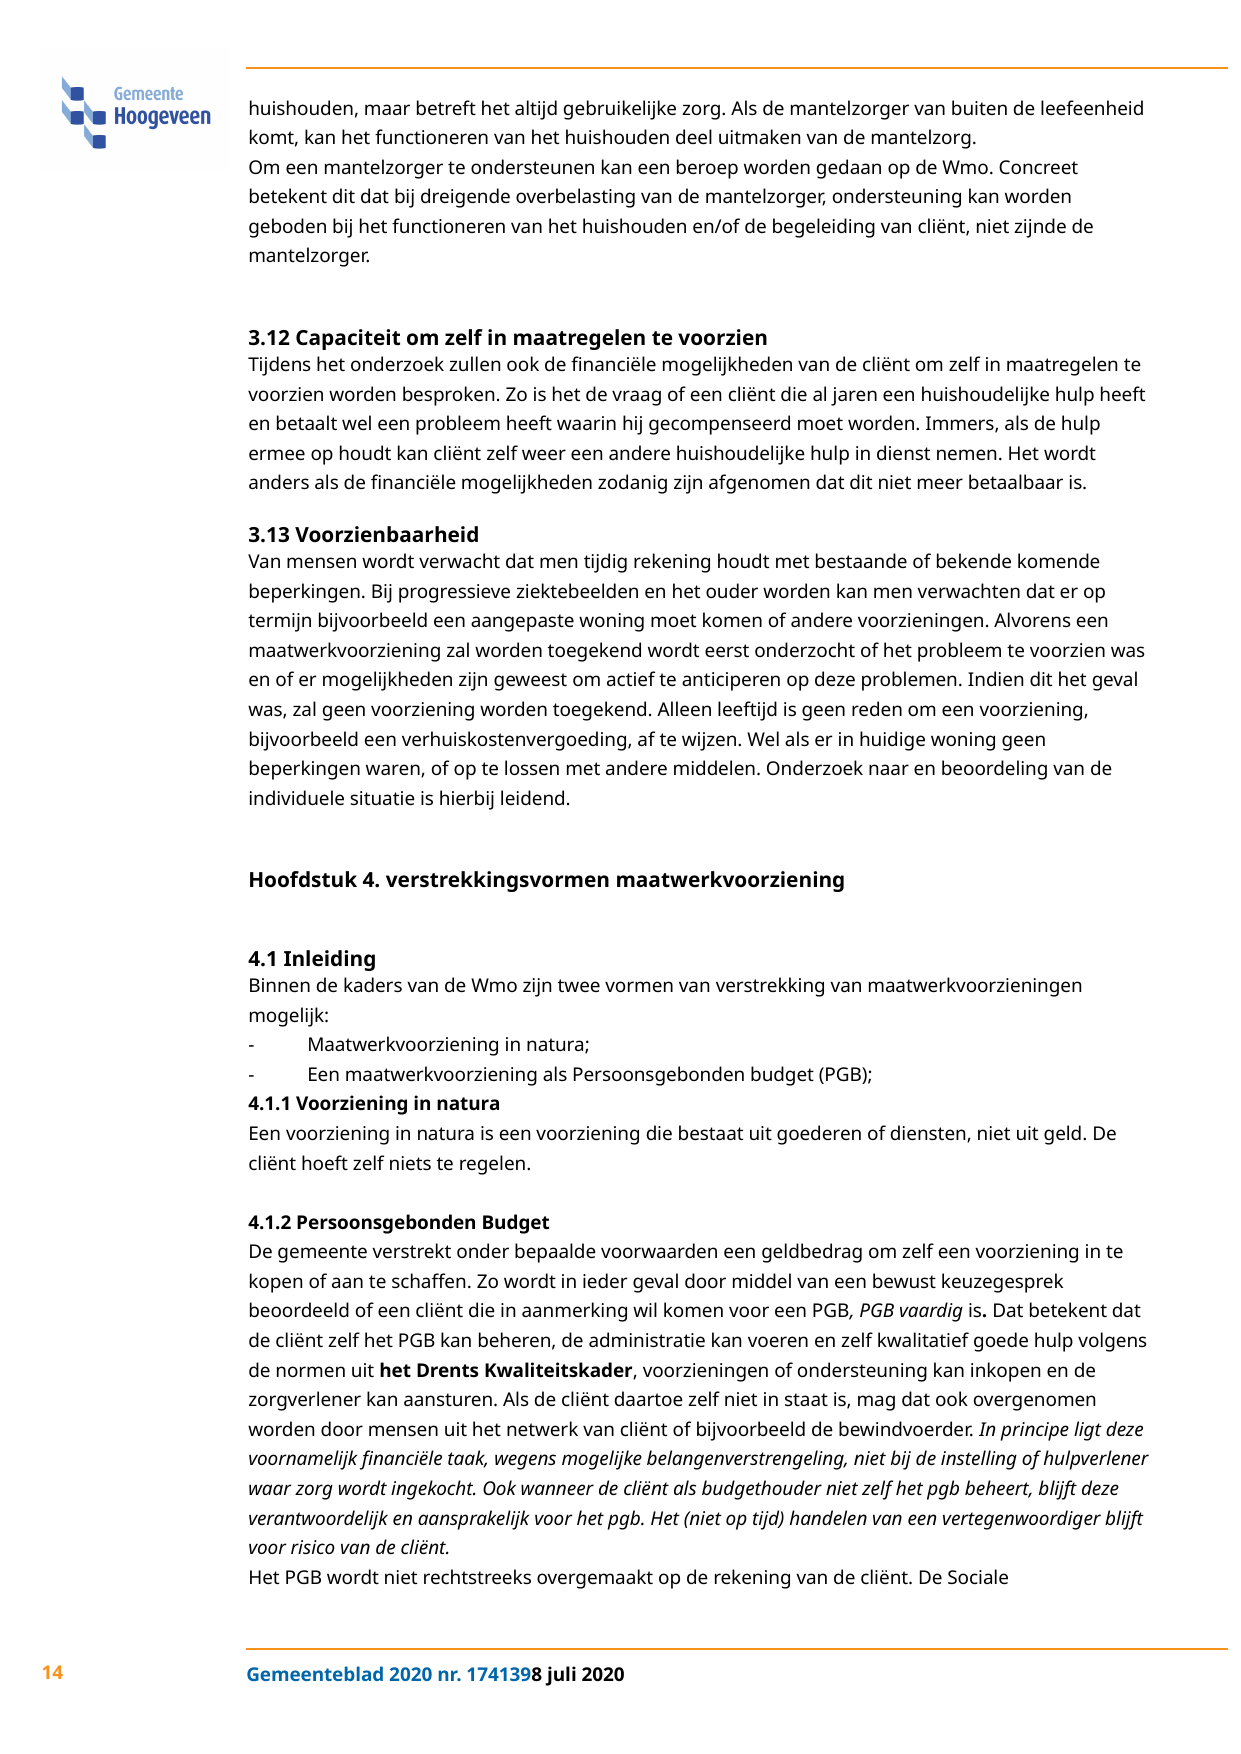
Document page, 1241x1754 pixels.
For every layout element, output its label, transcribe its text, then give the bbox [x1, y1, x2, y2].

list Een maatwerkvoorziening als Persoonsgebonden budget (PGB); [248, 1061, 1152, 1087]
text Binnen de kaders van de Wmo zijn twee vormen van verstrekking van maatwerkvoorzieningen mogelijk: [248, 972, 1152, 1028]
text 3.12 Capaciteit om zelf in maatregelen te voorzien [248, 323, 1152, 351]
text 4.1.2 Persoonsgebonden Budget [248, 1209, 1152, 1235]
text Tijdens het onderzoek zullen ook de financiële mogelijkheden van de cliënt om zelf in maatregelen te voorzien worden besproken. Zo is het de vraag of een cliënt die al jaren een huishoudelijke hulp heeft en betaalt wel een probleem heeft waarin hij gecompenseerd moet worden. Immers, als de hulp ermee op houdt kan cliënt zelf weer een andere huishoudelijke hulp in dienst nemen. Het wordt anders als de financiële mogelijkheden zodanig zijn afgenomen dat dit niet meer betaalbaar is. [248, 351, 1152, 495]
picture [41, 47, 231, 172]
text 3.13 Voorzienbaarheid [248, 520, 1152, 548]
list Maatwerkvoorziening in natura; [248, 1031, 1152, 1057]
text De gemeente verstrekt onder bepaalde voorwaarden een geldbedrag om zelf een voorziening in te kopen of aan te schaffen. Zo wordt in ieder geval door middel van een bewust keuzegesprek beoordeeld of een cliënt die in aanmerking wil komen voor een PGB, PGB vaardig is. Dat betekent dat de cliënt zelf het PGB kan beheren, de administratie kan voeren en zelf kwalitatief goede hulp volgens de normen uit het Drents Kwaliteitskader, voorzieningen of ondersteuning kan inkopen en de zorgverlener kan aansturen. Als de cliënt daartoe zelf niet in staat is, mag dat ook overgenomen worden door mensen uit het netwerk van cliënt of bijvoorbeeld de bewindvoerder. In principe ligt deze voornamelijk financiële taak, wegens mogelijke belangenverstrengeling, niet bij de instelling of hulpverlener waar zorg wordt ingekocht. Ook wanneer de cliënt als budgethouder niet zelf het pgb beheert, blijft deze verantwoordelijk en aansprakelijk voor het pgb. Het (niet op tijd) handelen van een vertegenwoordiger blijft voor risico van de cliënt. [248, 1238, 1152, 1560]
text 4.1 Inleiding [248, 944, 1152, 972]
text Het PGB wordt niet rechtstreeks overgemaakt op de rekening van de cliënt. De Sociale [248, 1564, 1152, 1590]
text Een voorziening in natura is een voorziening die bestaat uit goederen of diensten, niet uit geld. De cliënt hoeft zelf niets te regelen. [248, 1120, 1152, 1176]
text Om een mantelzorger te ondersteunen kan een beroep worden gedaan op de Wmo. Concreet betekent dit dat bij dreigende overbelasting van de mantelzorger, ondersteuning kan worden geboden bij het functioneren van het huishouden en/of de begeleiding van cliënt, niet zijnde de mantelzorger. [248, 154, 1152, 268]
text Van mensen wordt verwacht dat men tijdig rekening houdt met bestaande of bekende komende beperkingen. Bij progressieve ziektebeelden en het ouder worden kan men verwachten dat er op termijn bijvoorbeeld een aangepaste woning moet komen of andere voorzieningen. Alvorens een maatwerkvoorziening zal worden toegekend wordt eerst onderzocht of het probleem te voorzien was en of er mogelijkheden zijn geweest om actief te anticiperen op deze problemen. Indien dit het geval was, zal geen voorziening worden toegekend. Alleen leeftijd is geen reden om een voorziening, bijvoorbeeld een verhuiskostenvergoeding, af te wijzen. Wel als er in huidige woning geen beperkingen waren, of op te lossen met andere middelen. Onderzoek naar en beoordeling van de individuele situatie is hierbij leidend. [248, 548, 1152, 811]
text 4.1.1 Voorziening in natura [248, 1091, 1152, 1116]
text Hoofdstuk 4. verstrekkingsvormen maatwerkvoorziening [248, 865, 1152, 893]
text huishouden, maar betreft het altijd gebruikelijke zorg. Als de mantelzorger van buiten de leefeenheid komt, kan het functioneren van het huishouden deel uitmaken van de mantelzorg. [248, 95, 1152, 150]
